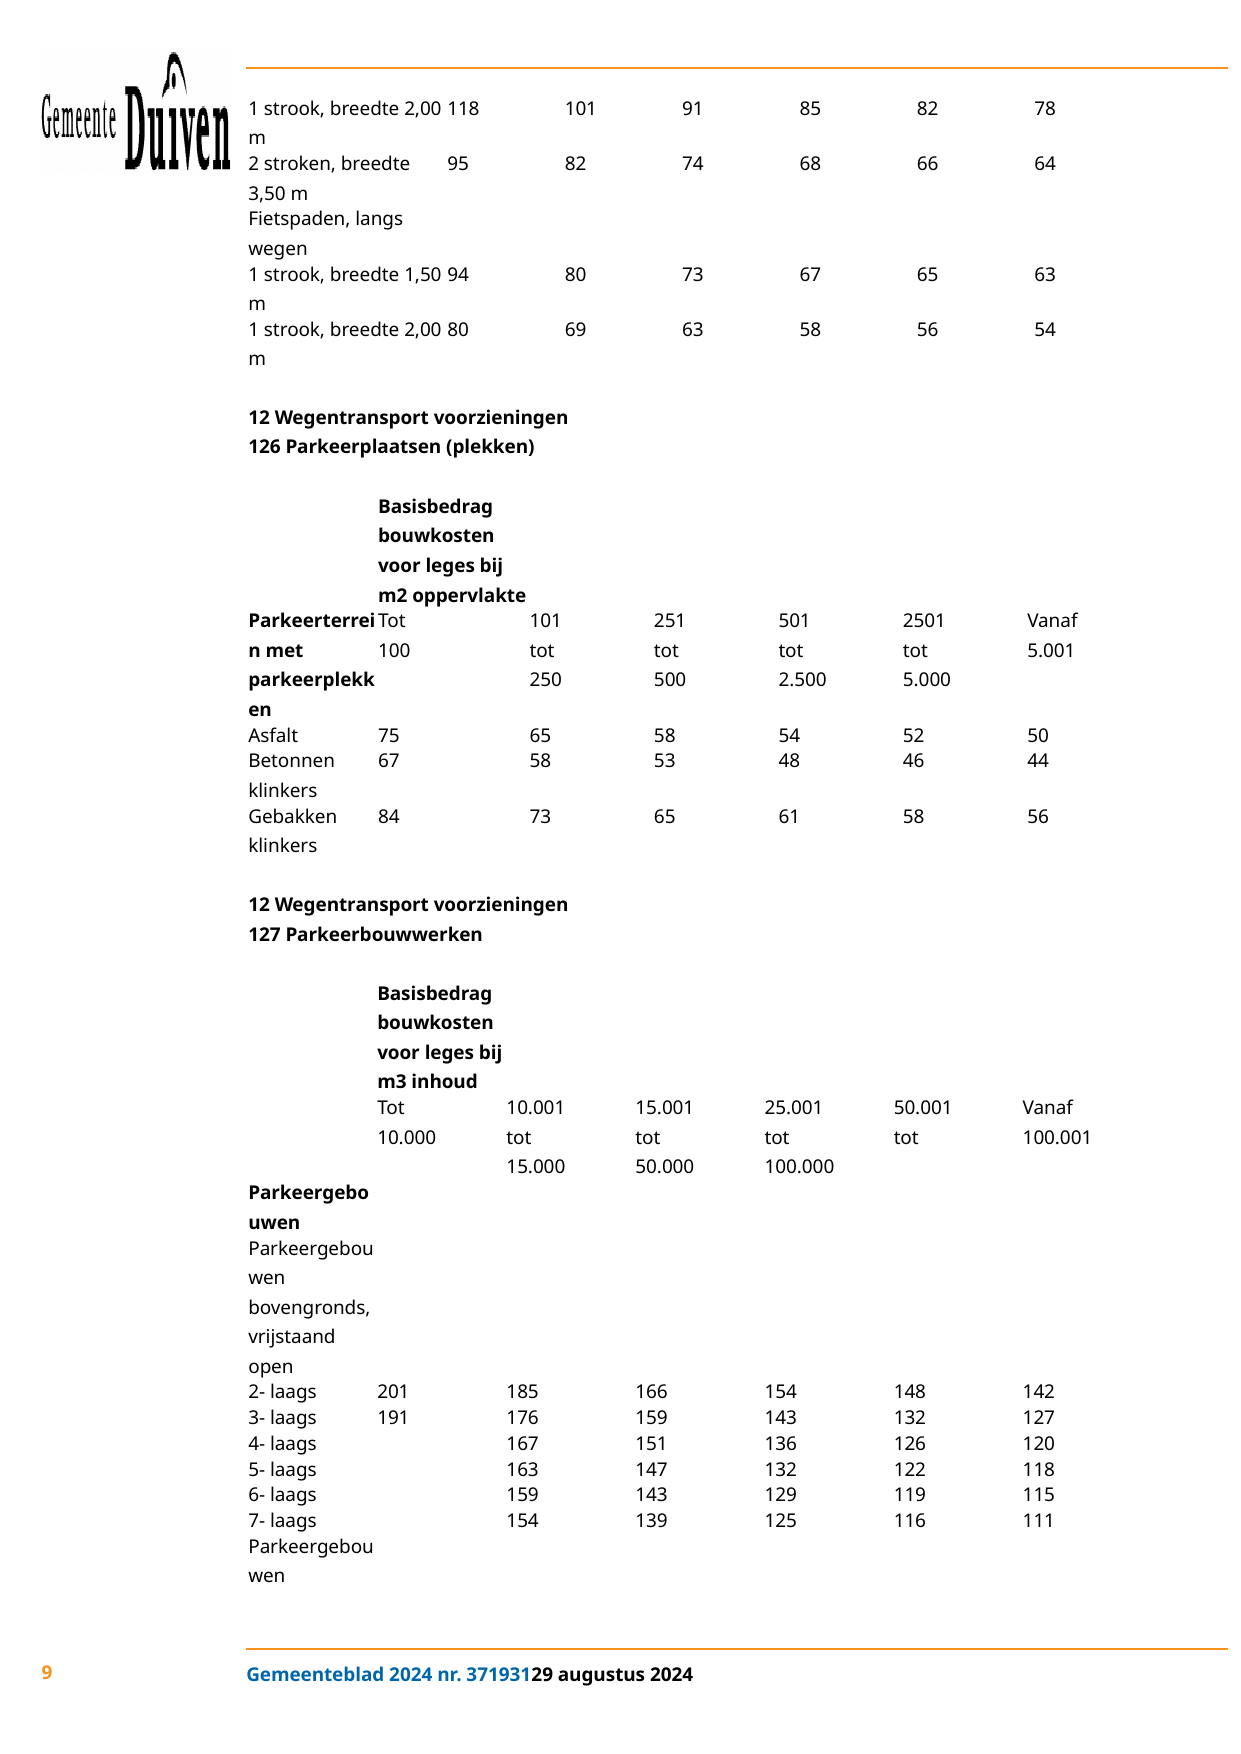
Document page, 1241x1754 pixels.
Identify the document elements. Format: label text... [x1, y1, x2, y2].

table_cell 1 strook, breedte 2,00 m [248, 95, 447, 150]
table_cell [377, 1235, 506, 1379]
table_cell 48 [778, 748, 903, 803]
table_cell [506, 1235, 635, 1379]
table_cell 65 [529, 722, 654, 748]
table_cell 50 [1027, 722, 1152, 748]
table_cell 151 [635, 1430, 764, 1456]
table_cell [377, 1179, 506, 1235]
table_cell [764, 1235, 893, 1379]
table_cell 1 strook, breedte 2,00 m [248, 316, 447, 371]
table_cell 78 [1034, 95, 1152, 150]
table_cell 129 [764, 1482, 893, 1507]
table_cell 58 [903, 803, 1027, 858]
table_cell [635, 1179, 764, 1235]
table_cell 52 [903, 722, 1027, 748]
table_cell [506, 1533, 635, 1588]
table_cell [894, 1179, 1022, 1235]
table_cell 69 [565, 316, 682, 371]
table_cell 91 [682, 95, 799, 150]
table_cell 2 stroken, breedte 3,50 m [248, 150, 447, 205]
table_cell 54 [778, 722, 903, 748]
table_cell 95 [447, 150, 564, 205]
table_cell 68 [799, 150, 917, 205]
table_header [248, 980, 377, 1094]
table_cell [248, 1095, 377, 1179]
table_cell 63 [682, 316, 799, 371]
table_cell 132 [894, 1405, 1022, 1430]
table_cell 46 [903, 748, 1027, 803]
table_cell Vanaf 100.001 [1023, 1095, 1152, 1179]
table_cell [447, 205, 564, 261]
table_cell Vanaf 5.001 [1027, 608, 1152, 722]
table_cell 82 [565, 150, 682, 205]
text 12 Wegentransport voorzieningen [248, 404, 1152, 430]
table_cell 56 [917, 316, 1034, 371]
table_cell Tot 10.000 [377, 1095, 506, 1179]
table_cell [377, 1456, 506, 1482]
table_cell 65 [917, 261, 1034, 316]
table_cell 15.001 tot 50.000 [635, 1095, 764, 1179]
table_cell [894, 1235, 1022, 1379]
table_cell 101 tot 250 [529, 608, 654, 722]
table_cell 67 [378, 748, 529, 803]
table_cell [1023, 1179, 1152, 1235]
table_cell 154 [506, 1508, 635, 1533]
table_cell Parkeergebouwen bovengronds, vrijstaand open [248, 1235, 377, 1379]
table_cell [1023, 1533, 1152, 1588]
table_cell Asfalt [248, 722, 378, 748]
table_cell 73 [682, 261, 799, 316]
table_cell 6- laags [248, 1482, 377, 1507]
table_cell 82 [917, 95, 1034, 150]
table_cell 191 [377, 1405, 506, 1430]
table_cell [635, 1533, 764, 1588]
table_cell 167 [506, 1430, 635, 1456]
table_cell 163 [506, 1456, 635, 1482]
table_cell [506, 1179, 635, 1235]
table_cell 7- laags [248, 1508, 377, 1533]
table_cell 3- laags [248, 1405, 377, 1430]
table_cell 1 strook, breedte 1,50 m [248, 261, 447, 316]
table_cell 58 [654, 722, 778, 748]
table_cell 2501 tot 5.000 [903, 608, 1027, 722]
table_cell 94 [447, 261, 564, 316]
table_cell [917, 205, 1034, 261]
table_cell 80 [447, 316, 564, 371]
table_cell Parkeergebouwen [248, 1179, 377, 1235]
table_cell [377, 1430, 506, 1456]
table_cell 116 [894, 1508, 1022, 1533]
table_cell 142 [1023, 1379, 1152, 1404]
table_cell 143 [635, 1482, 764, 1507]
table_cell 159 [635, 1405, 764, 1430]
table_header Basisbedrag bouwkosten voor leges bij m2 oppervlakte [378, 493, 529, 607]
table_header [248, 493, 378, 607]
table_cell 126 [894, 1430, 1022, 1456]
table_header Basisbedrag bouwkosten voor leges bij m3 inhoud [377, 980, 506, 1094]
table_cell 58 [529, 748, 654, 803]
table_cell 66 [917, 150, 1034, 205]
table_cell [635, 1235, 764, 1379]
table_cell [764, 1179, 893, 1235]
table_cell 73 [529, 803, 654, 858]
table_cell 125 [764, 1508, 893, 1533]
table_cell 64 [1034, 150, 1152, 205]
table_cell 118 [1023, 1456, 1152, 1482]
table_cell [764, 1533, 893, 1588]
table_cell 119 [894, 1482, 1022, 1507]
table_cell 67 [799, 261, 917, 316]
table_cell Betonnen klinkers [248, 748, 378, 803]
table_cell 84 [378, 803, 529, 858]
table_cell 122 [894, 1456, 1022, 1482]
table_cell 65 [654, 803, 778, 858]
table_cell [377, 1533, 506, 1588]
table_cell 54 [1034, 316, 1152, 371]
table_cell 201 [377, 1379, 506, 1404]
table_cell 56 [1027, 803, 1152, 858]
table_cell 2- laags [248, 1379, 377, 1404]
table_cell 111 [1023, 1508, 1152, 1533]
picture [41, 47, 231, 172]
table_cell 147 [635, 1456, 764, 1482]
table_cell 61 [778, 803, 903, 858]
table_cell 74 [682, 150, 799, 205]
table_cell [377, 1482, 506, 1507]
table_cell [894, 1533, 1022, 1588]
table_cell 166 [635, 1379, 764, 1404]
text 12 Wegentransport voorzieningen [248, 891, 1152, 917]
table_cell 143 [764, 1405, 893, 1430]
table_cell 25.001 tot 100.000 [764, 1095, 893, 1179]
table_cell 115 [1023, 1482, 1152, 1507]
table_cell 136 [764, 1430, 893, 1456]
table_cell 85 [799, 95, 917, 150]
table_cell [682, 205, 799, 261]
table_cell 148 [894, 1379, 1022, 1404]
table_cell 80 [565, 261, 682, 316]
table_cell 5- laags [248, 1456, 377, 1482]
table_cell 10.001 tot 15.000 [506, 1095, 635, 1179]
table_cell 4- laags [248, 1430, 377, 1456]
table_cell Tot 100 [378, 608, 529, 722]
table_cell 139 [635, 1508, 764, 1533]
table_cell Parkeergebouwen [248, 1533, 377, 1588]
table_cell 185 [506, 1379, 635, 1404]
table_cell [377, 1508, 506, 1533]
table_cell 176 [506, 1405, 635, 1430]
table_cell 154 [764, 1379, 893, 1404]
table_cell 251 tot 500 [654, 608, 778, 722]
table_cell [799, 205, 917, 261]
table_cell [1023, 1235, 1152, 1379]
table_cell 127 [1023, 1405, 1152, 1430]
table_cell Parkeerterrein met parkeerplekken [248, 608, 378, 722]
table_cell 118 [447, 95, 564, 150]
table_cell 50.001 tot [894, 1095, 1022, 1179]
table_cell Gebakken klinkers [248, 803, 378, 858]
table_cell 101 [565, 95, 682, 150]
text 127 Parkeerbouwwerken [248, 921, 1152, 946]
table_cell 159 [506, 1482, 635, 1507]
table_cell 501 tot 2.500 [778, 608, 903, 722]
text 126 Parkeerplaatsen (plekken) [248, 434, 1152, 459]
table_cell 75 [378, 722, 529, 748]
table_cell Fietspaden, langs wegen [248, 205, 447, 261]
table_cell 58 [799, 316, 917, 371]
table_cell [565, 205, 682, 261]
table_cell 53 [654, 748, 778, 803]
table_cell 132 [764, 1456, 893, 1482]
table_cell [1034, 205, 1152, 261]
table_cell 120 [1023, 1430, 1152, 1456]
table_cell 44 [1027, 748, 1152, 803]
table_cell 63 [1034, 261, 1152, 316]
